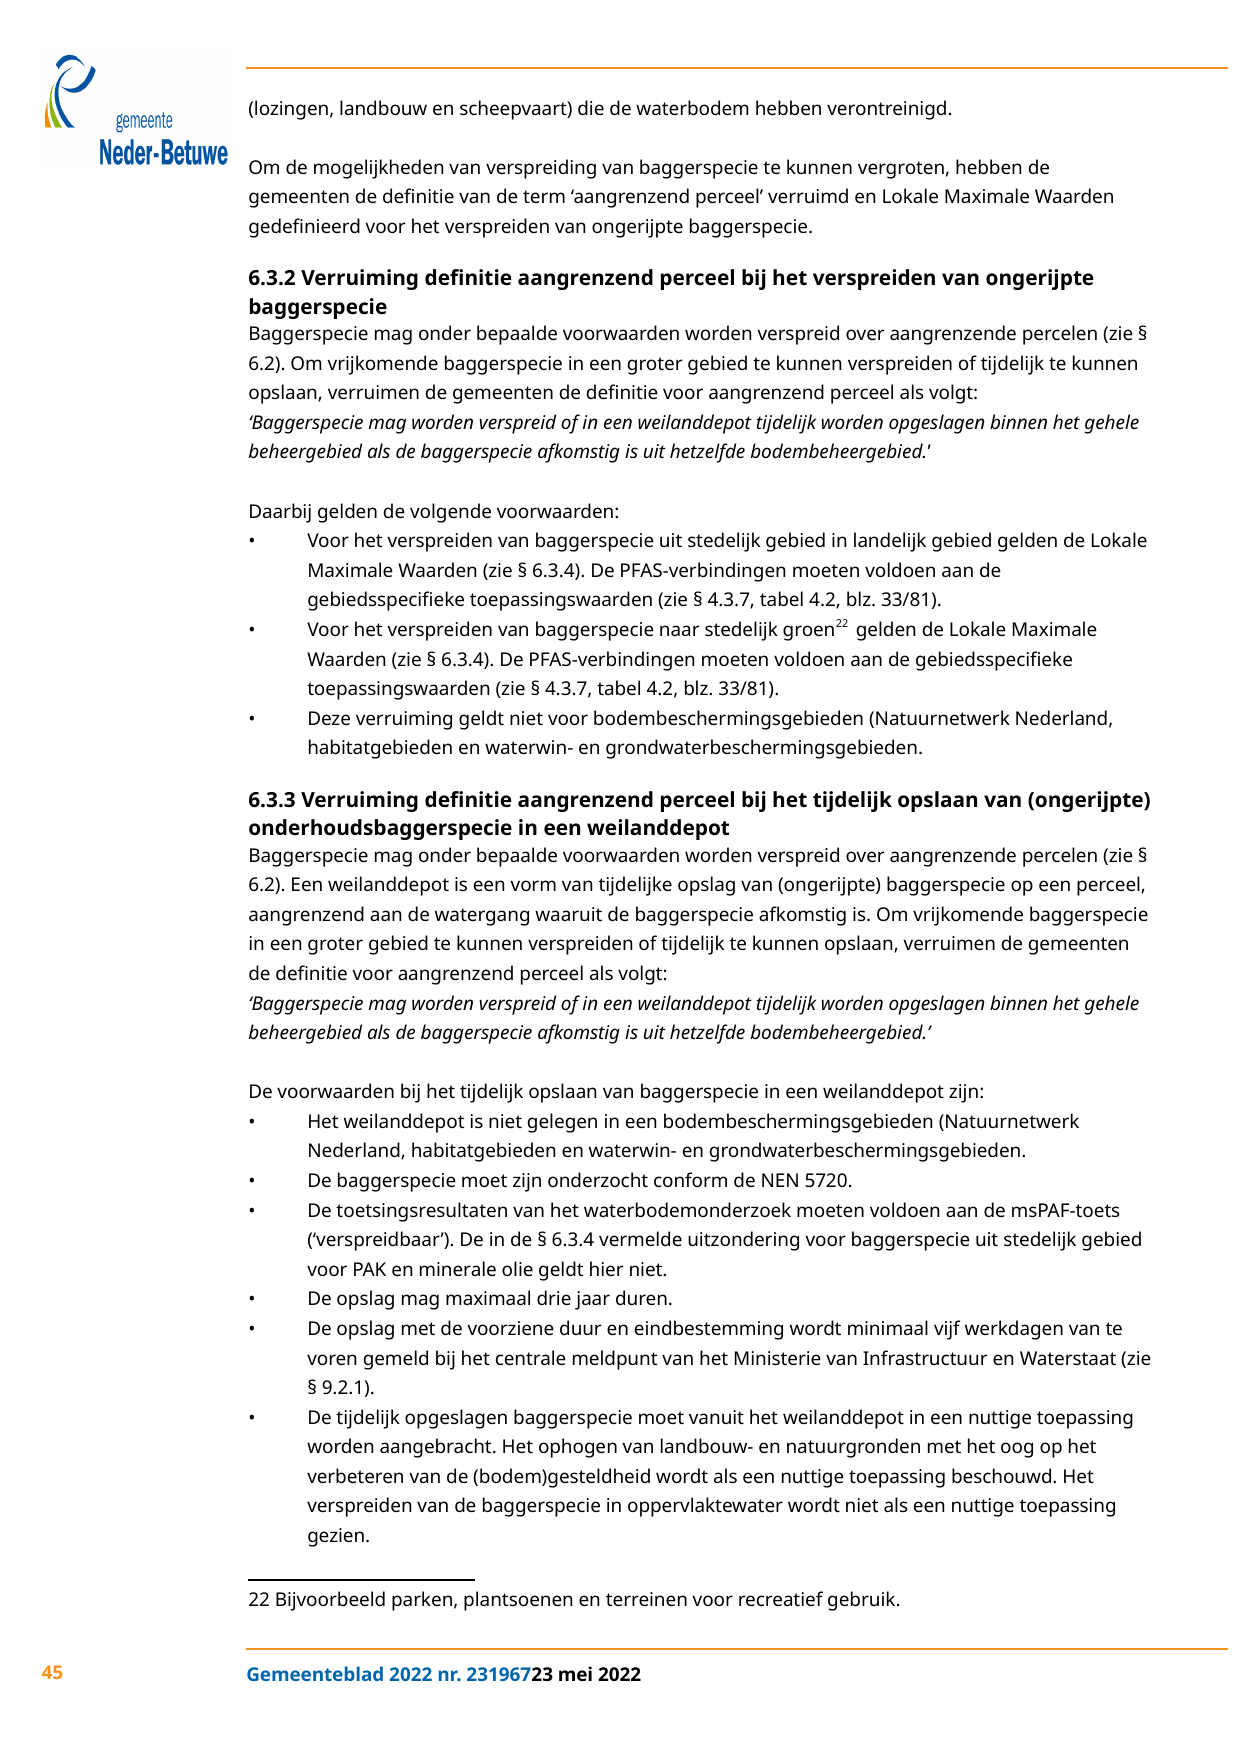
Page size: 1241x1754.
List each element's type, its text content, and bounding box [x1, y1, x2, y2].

text 6.3.2 Verruiming definitie aangrenzend perceel bij het verspreiden van ongerijpte baggerspecie [248, 263, 1152, 320]
text Om de mogelijkheden van verspreiding van baggerspecie te kunnen vergroten, hebben de gemeenten de definitie van de term ‘aangrenzend perceel’ verruimd en Lokale Maximale Waarden gedefinieerd voor het verspreiden van ongerijpte baggerspecie. [248, 154, 1152, 239]
list De opslag mag maximaal drie jaar duren. [248, 1286, 1152, 1311]
list De toetsingsresultaten van het waterbodemonderzoek moeten voldoen aan de msPAF-toets (‘verspreidbaar’). De in de § 6.3.4 vermelde uitzondering voor baggerspecie uit stedelijk gebied voor PAK en minerale olie geldt hier niet. [248, 1197, 1152, 1282]
text Baggerspecie mag onder bepaalde voorwaarden worden verspreid over aangrenzende percelen (zie § 6.2). Een weilanddepot is een vorm van tijdelijke opslag van (ongerijpte) baggerspecie op een perceel, aangrenzend aan de watergang waaruit de baggerspecie afkomstig is. Om vrijkomende baggerspecie in een groter gebied te kunnen verspreiden of tijdelijk te kunnen opslaan, verruimen de gemeenten de definitie voor aangrenzend perceel als volgt: [248, 842, 1152, 986]
list De tijdelijk opgeslagen baggerspecie moet vanuit het weilanddepot in een nuttige toepassing worden aangebracht. Het ophogen van landbouw- en natuurgronden met het oog op het verbeteren van de (bodem)gesteldheid wordt als een nuttige toepassing beschouwd. Het verspreiden van de baggerspecie in oppervlaktewater wordt niet als een nuttige toepassing gezien. [248, 1404, 1152, 1548]
list Het weilanddepot is niet gelegen in een bodembeschermingsgebieden (Natuurnetwerk Nederland, habitatgebieden en waterwin- en grondwaterbeschermingsgebieden. [248, 1108, 1152, 1163]
text Daarbij gelden de volgende voorwaarden: [248, 498, 1152, 524]
list De baggerspecie moet zijn onderzocht conform de NEN 5720. [248, 1167, 1152, 1193]
list Voor het verspreiden van baggerspecie naar stedelijk groen gelden de Lokale Maximale Waarden (zie § 6.3.4). De PFAS-verbindingen moeten voldoen aan de gebiedsspecifieke toepassingswaarden (zie § 4.3.7, tabel 4.2, blz. 33/81). [248, 616, 1152, 701]
list Deze verruiming geldt niet voor bodembeschermingsgebieden (Natuurnetwerk Nederland, habitatgebieden en waterwin- en grondwaterbeschermingsgebieden. [248, 705, 1152, 760]
text (lozingen, landbouw en scheepvaart) die de waterbodem hebben verontreinigd. [248, 95, 1152, 121]
list Voor het verspreiden van baggerspecie uit stedelijk gebied in landelijk gebied gelden de Lokale Maximale Waarden (zie § 6.3.4). De PFAS-verbindingen moeten voldoen aan de gebiedsspecifieke toepassingswaarden (zie § 4.3.7, tabel 4.2, blz. 33/81). [248, 527, 1152, 612]
text Baggerspecie mag onder bepaalde voorwaarden worden verspreid over aangrenzende percelen (zie § 6.2). Om vrijkomende baggerspecie in een groter gebied te kunnen verspreiden of tijdelijk te kunnen opslaan, verruimen de gemeenten de definitie voor aangrenzend perceel als volgt: [248, 320, 1152, 405]
text ‘Baggerspecie mag worden verspreid of in een weilanddepot tijdelijk worden opgeslagen binnen het gehele beheergebied als de baggerspecie afkomstig is uit hetzelfde bodembeheergebied.’ [248, 990, 1152, 1045]
text De voorwaarden bij het tijdelijk opslaan van baggerspecie in een weilanddepot zijn: [248, 1078, 1152, 1104]
picture [41, 47, 231, 172]
list De opslag met de voorziene duur en eindbestemming wordt minimaal vijf werkdagen van te voren gemeld bij het centrale meldpunt van het Ministerie van Infrastructuur en Waterstaat (zie § 9.2.1). [248, 1315, 1152, 1400]
text 6.3.3 Verruiming definitie aangrenzend perceel bij het tijdelijk opslaan van (ongerijpte) onderhoudsbaggerspecie in een weilanddepot [248, 785, 1152, 842]
list Bijvoorbeeld parken, plantsoenen en terreinen voor recreatief gebruik. [248, 1586, 1152, 1612]
text ‘Baggerspecie mag worden verspreid of in een weilanddepot tijdelijk worden opgeslagen binnen het gehele beheergebied als de baggerspecie afkomstig is uit hetzelfde bodembeheergebied.’ [248, 409, 1152, 464]
